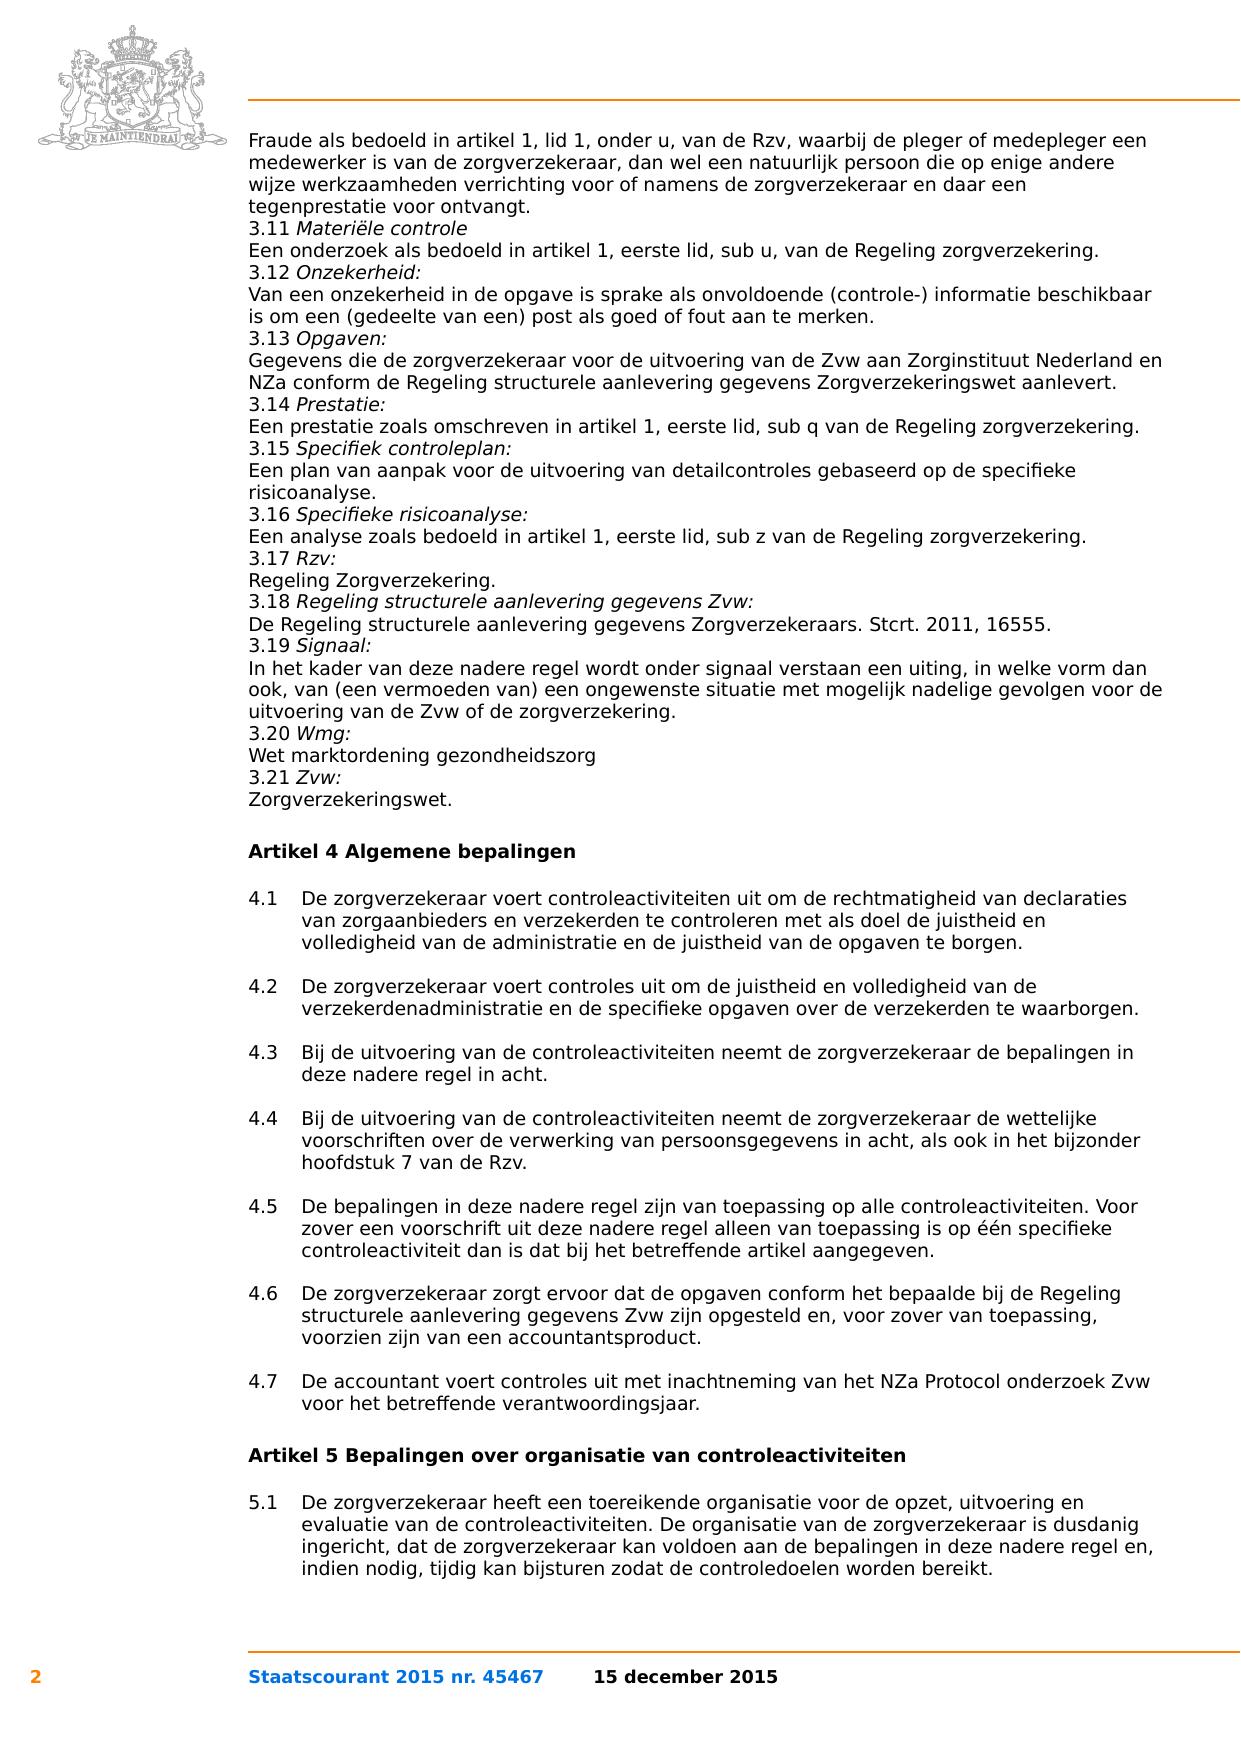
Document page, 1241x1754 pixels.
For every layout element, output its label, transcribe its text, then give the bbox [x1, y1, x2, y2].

text De Regeling structurele aanlevering gegevens Zorgverzekeraars. Stcrt. 2011, 16555. [248, 613, 1163, 635]
text Een plan van aanpak voor de uitvoering van detailcontroles gebaseerd op de specifieke risicoanalyse. [248, 459, 1163, 503]
picture [38, 25, 227, 150]
text In het kader van deze nadere regel wordt onder signaal verstaan een uiting, in welke vorm dan ook, van (een vermoeden van) een ongewenste situatie met mogelijk nadelige gevolgen voor de uitvoering van de Zvw of de zorgverzekering. [248, 657, 1163, 723]
text 3.18 Regeling structurele aanlevering gegevens Zvw: [248, 591, 1163, 613]
text Een prestatie zoals omschreven in artikel 1, eerste lid, sub q van de Regeling zorgverzekering. [248, 416, 1163, 438]
text 5.1 De zorgverzekeraar heeft een toereikende organisatie voor de opzet, uitvoering en evaluatie van de controleactiviteiten. De organisatie van de zorgverzekeraar is dusdanig ingericht, dat de zorgverzekeraar kan voldoen aan de bepalingen in deze nadere regel en, indien nodig, tijdig kan bijsturen zodat de controledoelen worden bereikt. [248, 1492, 1163, 1580]
text Van een onzekerheid in de opgave is sprake als onvoldoende (controle-) informatie beschikbaar is om een (gedeelte van een) post als goed of fout aan te merken. [248, 284, 1163, 328]
text 4.1 De zorgverzekeraar voert controleactiviteiten uit om de rechtmatigheid van declaraties van zorgaanbieders en verzekerden te controleren met als doel de juistheid en volledigheid van de administratie en de juistheid van de opgaven te borgen. [248, 888, 1163, 954]
text 3.13 Opgaven: [248, 328, 1163, 350]
text Zorgverzekeringswet. [248, 789, 1163, 811]
text 4.7 De accountant voert controles uit met inachtneming van het NZa Protocol onderzoek Zvw voor het betreffende verantwoordingsjaar. [248, 1371, 1163, 1415]
text Een analyse zoals bedoeld in artikel 1, eerste lid, sub z van de Regeling zorgverzekering. [248, 526, 1163, 547]
text 3.14 Prestatie: [248, 394, 1163, 416]
text 3.15 Specifiek controleplan: [248, 438, 1163, 459]
text Gegevens die de zorgverzekeraar voor de uitvoering van de Zvw aan Zorginstituut Nederland en NZa conform de Regeling structurele aanlevering gegevens Zorgverzekeringswet aanlevert. [248, 350, 1163, 394]
subtitle Artikel 5 Bepalingen over organisatie van controleactiviteiten [248, 1445, 1163, 1467]
text 3.11 Materiële controle [248, 218, 1163, 240]
text 4.2 De zorgverzekeraar voert controles uit om de juistheid en volledigheid van de verzekerdenadministratie en de specifieke opgaven over de verzekerden te waarborgen. [248, 976, 1163, 1020]
text 3.19 Signaal: [248, 635, 1163, 657]
text Een onderzoek als bedoeld in artikel 1, eerste lid, sub u, van de Regeling zorgverzekering. [248, 240, 1163, 262]
text 3.20 Wmg: [248, 723, 1163, 745]
text Fraude als bedoeld in artikel 1, lid 1, onder u, van de Rzv, waarbij de pleger of medepleger een medewerker is van de zorgverzekeraar, dan wel een natuurlijk persoon die op enige andere wijze werkzaamheden verrichting voor of namens de zorgverzekeraar en daar een tegenprestatie voor ontvangt. [248, 130, 1163, 218]
text 4.5 De bepalingen in deze nadere regel zijn van toepassing op alle controleactiviteiten. Voor zover een voorschrift uit deze nadere regel alleen van toepassing is op één specifieke controleactiviteit dan is dat bij het betreffende artikel aangegeven. [248, 1196, 1163, 1261]
text 4.3 Bij de uitvoering van de controleactiviteiten neemt de zorgverzekeraar de bepalingen in deze nadere regel in acht. [248, 1042, 1163, 1086]
text 3.12 Onzekerheid: [248, 262, 1163, 284]
subtitle Artikel 4 Algemene bepalingen [248, 841, 1163, 863]
text 4.4 Bij de uitvoering van de controleactiviteiten neemt de zorgverzekeraar de wettelijke voorschriften over de verwerking van persoonsgegevens in acht, als ook in het bijzonder hoofdstuk 7 van de Rzv. [248, 1108, 1163, 1174]
text 3.21 Zvw: [248, 767, 1163, 789]
text Wet marktordening gezondheidszorg [248, 745, 1163, 767]
text 3.17 Rzv: [248, 547, 1163, 569]
text 3.16 Specifieke risicoanalyse: [248, 503, 1163, 526]
text Regeling Zorgverzekering. [248, 569, 1163, 591]
text 4.6 De zorgverzekeraar zorgt ervoor dat de opgaven conform het bepaalde bij de Regeling structurele aanlevering gegevens Zvw zijn opgesteld en, voor zover van toepassing, voorzien zijn van een accountantsproduct. [248, 1283, 1163, 1349]
